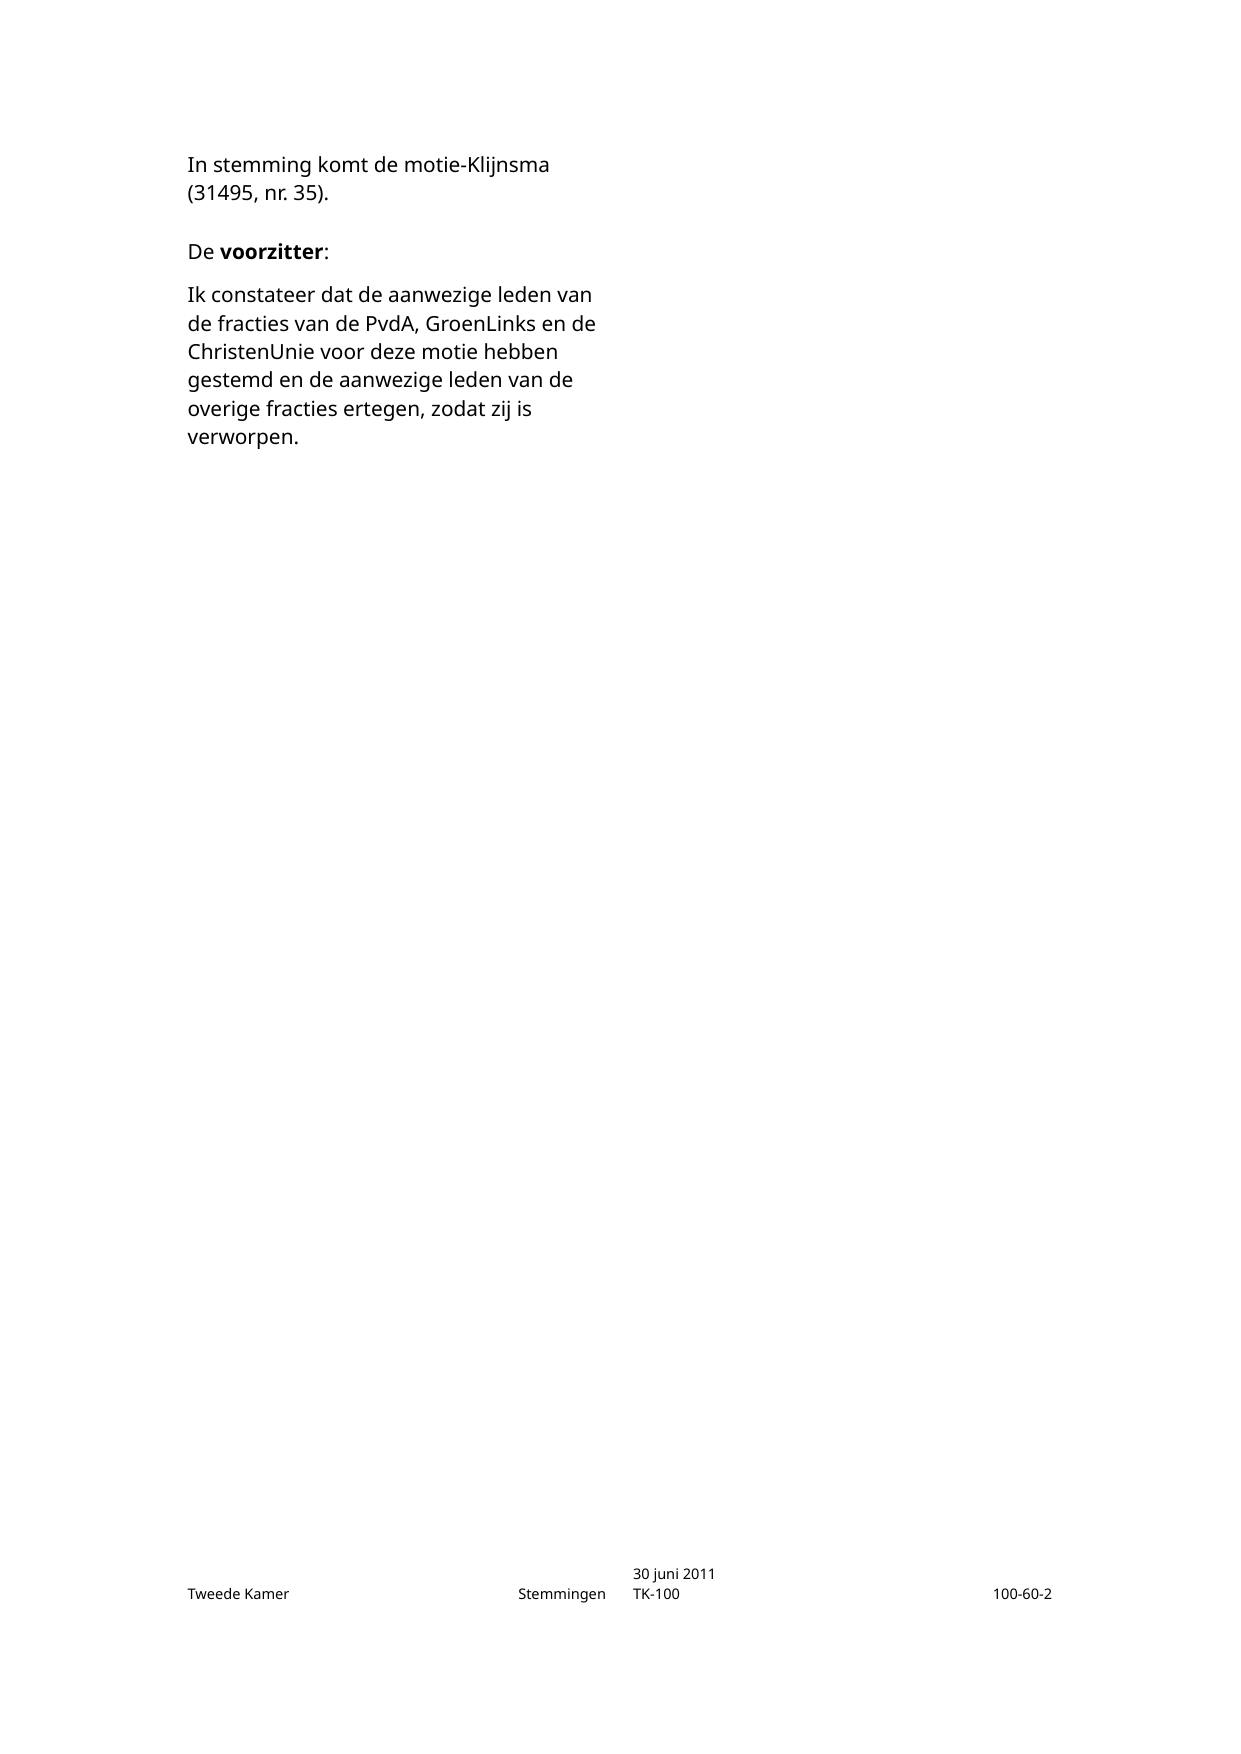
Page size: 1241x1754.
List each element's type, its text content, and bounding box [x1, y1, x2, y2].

text De voorzitter: [187, 237, 605, 265]
text In stemming komt de motie-Klijnsma (31495, nr. 35). [187, 150, 605, 207]
text Ik constateer dat de aanwezige leden van de fracties van de PvdA, GroenLinks en de ChristenUnie voor deze motie hebben gestemd en de aanwezige leden van de overige fracties ertegen, zodat zij is verworpen. [187, 280, 605, 451]
